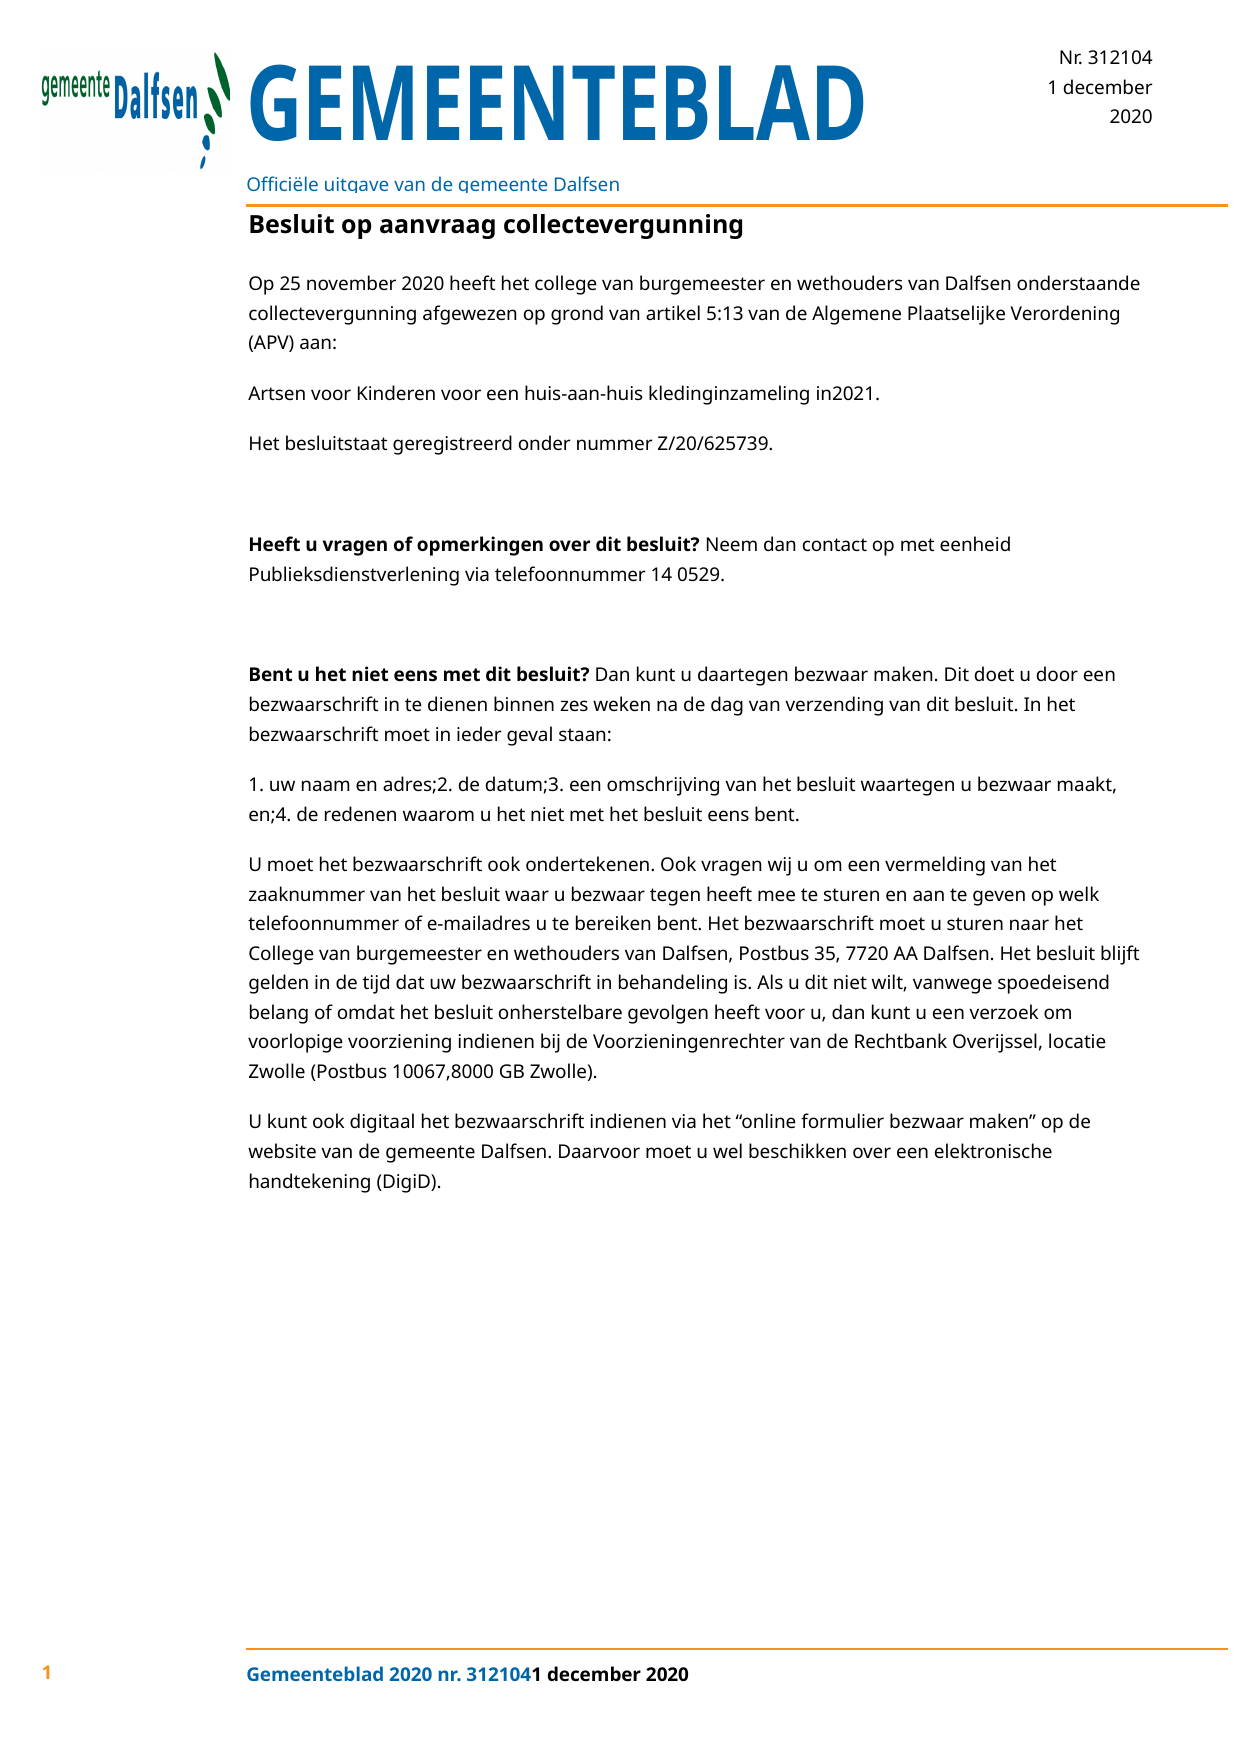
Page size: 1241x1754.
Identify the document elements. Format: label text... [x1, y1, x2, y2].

text Artsen voor Kinderen voor een huis-aan-huis kledinginzameling in2021. [248, 380, 1152, 406]
text Besluit op aanvraag collectevergunning [248, 207, 1152, 241]
text Het besluitstaat geregistreerd onder nummer Z/20/625739. [248, 430, 1152, 456]
text Heeft u vragen of opmerkingen over dit besluit? Neem dan contact op met eenheid Publieksdienstverlening via telefoonnummer 14 0529. [248, 531, 1152, 586]
picture [41, 47, 231, 172]
text Op 25 november 2020 heeft het college van burgemeester en wethouders van Dalfsen onderstaande collectevergunning afgewezen op grond van artikel 5:13 van de Algemene Plaatselijke Verordening (APV) aan: [248, 270, 1152, 355]
text U kunt ook digitaal het bezwaarschrift indienen via het “online formulier bezwaar maken” op de website van de gemeente Dalfsen. Daarvoor moet u wel beschikken over een elektronische handtekening (DigiD). [248, 1109, 1152, 1193]
text U moet het bezwaarschrift ook ondertekenen. Ook vragen wij u om een vermelding van het zaaknummer van het besluit waar u bezwaar tegen heeft mee te sturen en aan te geven op welk telefoonnummer of e-mailadres u te bereiken bent. Het bezwaarschrift moet u sturen naar het College van burgemeester en wethouders van Dalfsen, Postbus 35, 7720 AA Dalfsen. Het besluit blijft gelden in de tijd dat uw bezwaarschrift in behandeling is. Als u dit niet wilt, vanwege spoedeisend belang of omdat het besluit onherstelbare gevolgen heeft voor u, dan kunt u een verzoek om voorlopige voorziening indienen bij de Voorzieningenrechter van de Rechtbank Overijssel, locatie Zwolle (Postbus 10067,8000 GB Zwolle). [248, 851, 1152, 1084]
text Bent u het niet eens met dit besluit? Dan kunt u daartegen bezwaar maken. Dit doet u door een bezwaarschrift in te dienen binnen zes weken na de dag van verzending van dit besluit. In het bezwaarschrift moet in ieder geval staan: [248, 662, 1152, 746]
text 1. uw naam en adres;2. de datum;3. een omschrijving van het besluit waartegen u bezwaar maakt, en;4. de redenen waarom u het niet met het besluit eens bent. [248, 771, 1152, 826]
